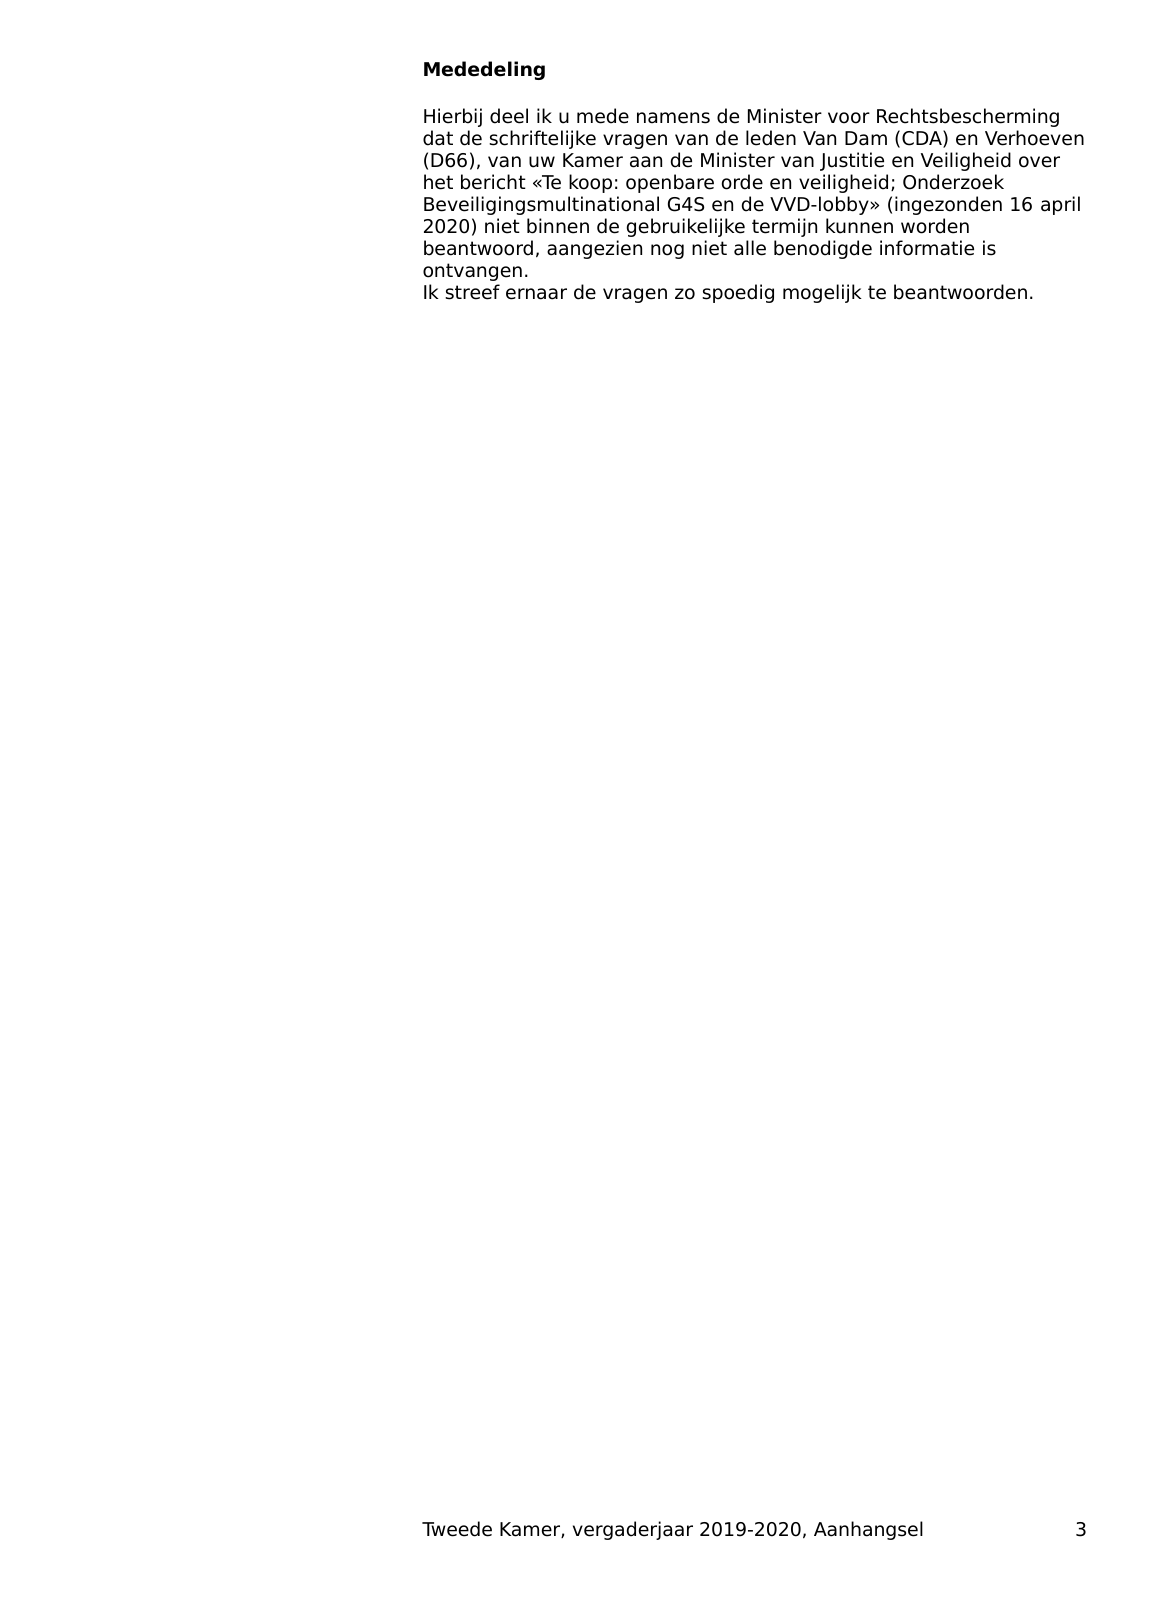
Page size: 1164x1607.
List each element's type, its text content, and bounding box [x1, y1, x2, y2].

text Ik streef ernaar de vragen zo spoedig mogelijk te beantwoorden. [422, 282, 1087, 304]
text Hierbij deel ik u mede namens de Minister voor Rechtsbescherming dat de schriftelijke vragen van de leden Van Dam (CDA) en Verhoeven (D66), van uw Kamer aan de Minister van Justitie en Veiligheid over het bericht «Te koop: openbare orde en veiligheid; Onderzoek Beveiligingsmultinational G4S en de VVD-lobby» (ingezonden 16 april 2020) niet binnen de gebruikelijke termijn kunnen worden beantwoord, aangezien nog niet alle benodigde informatie is ontvangen. [422, 106, 1087, 282]
subtitle Mededeling [422, 59, 1087, 81]
